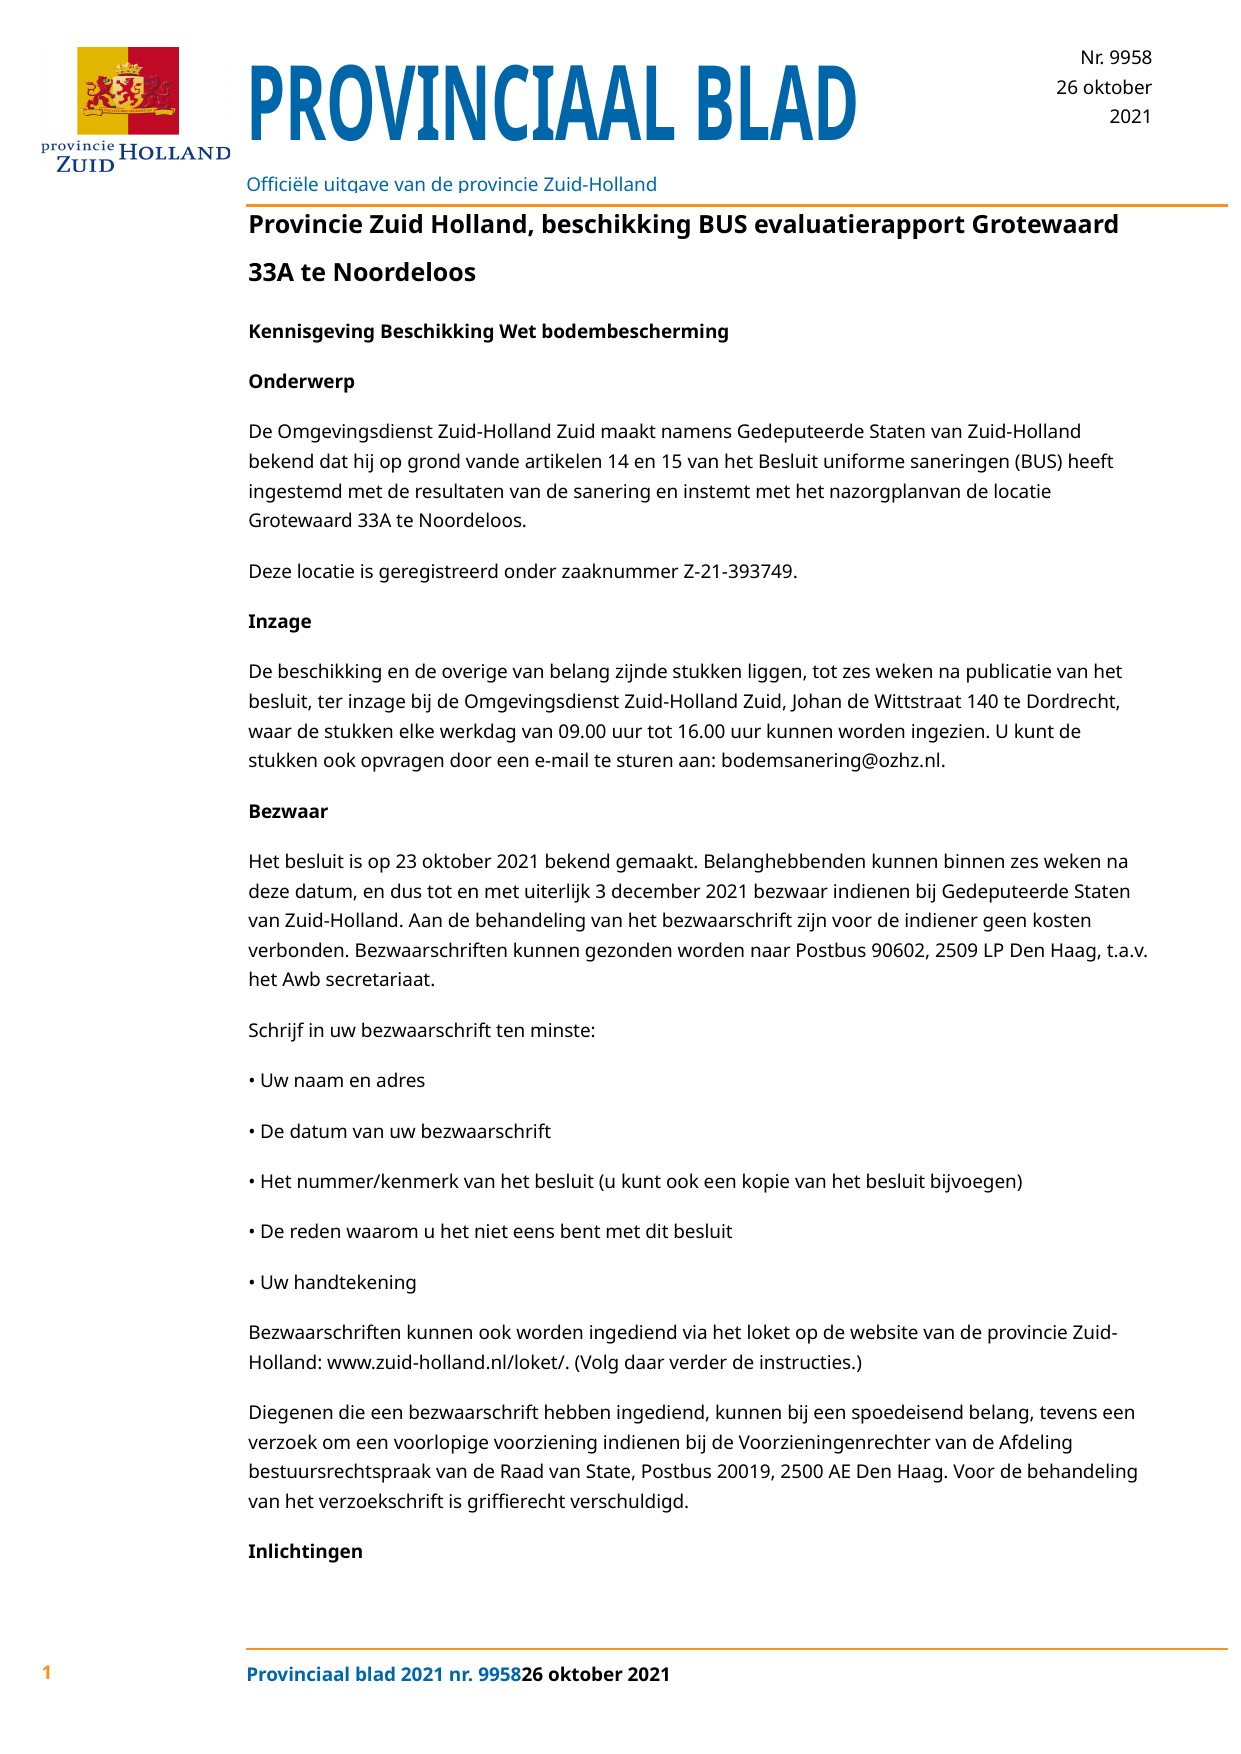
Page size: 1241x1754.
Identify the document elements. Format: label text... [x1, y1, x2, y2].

picture [41, 47, 231, 172]
text • Uw handtekening [248, 1269, 1152, 1295]
text Inlichtingen [248, 1539, 1152, 1564]
text De Omgevingsdienst Zuid-Holland Zuid maakt namens Gedeputeerde Staten van Zuid-Holland bekend dat hij op grond vande artikelen 14 en 15 van het Besluit uniforme saneringen (BUS) heeft ingestemd met de resultaten van de sanering en instemt met het nazorgplanvan de locatie Grotewaard 33A te Noordeloos. [248, 419, 1152, 533]
text Bezwaar [248, 798, 1152, 824]
text • De reden waarom u het niet eens bent met dit besluit [248, 1219, 1152, 1244]
text De beschikking en de overige van belang zijnde stukken liggen, tot zes weken na publicatie van het besluit, ter inzage bij de Omgevingsdienst Zuid-Holland Zuid, Johan de Wittstraat 140 te Dordrecht, waar de stukken elke werkdag van 09.00 uur tot 16.00 uur kunnen worden ingezien. U kunt de stukken ook opvragen door een e-mail te sturen aan: bodemsanering@ozhz.nl. [248, 659, 1152, 773]
text Het besluit is op 23 oktober 2021 bekend gemaakt. Belanghebbenden kunnen binnen zes weken na deze datum, en dus tot en met uiterlijk 3 december 2021 bezwaar indienen bij Gedeputeerde Staten van Zuid-Holland. Aan de behandeling van het bezwaarschrift zijn voor de indiener geen kosten verbonden. Bezwaarschriften kunnen gezonden worden naar Postbus 90602, 2509 LP Den Haag, t.a.v. het Awb secretariaat. [248, 848, 1152, 992]
text Kennisgeving Beschikking Wet bodembescherming [248, 318, 1152, 344]
text Provincie Zuid Holland, beschikking BUS evaluatierapport Grotewaard 33A te Noordeloos [248, 207, 1152, 288]
text • Uw naam en adres [248, 1067, 1152, 1093]
text Diegenen die een bezwaarschrift hebben ingediend, kunnen bij een spoedeisend belang, tevens een verzoek om een voorlopige voorziening indienen bij de Voorzieningenrechter van de Afdeling bestuursrechtspraak van de Raad van State, Postbus 20019, 2500 AE Den Haag. Voor de behandeling van het verzoekschrift is griffierecht verschuldigd. [248, 1399, 1152, 1514]
text Deze locatie is geregistreerd onder zaaknummer Z-21-393749. [248, 558, 1152, 584]
text Onderwerp [248, 368, 1152, 394]
text Schrijf in uw bezwaarschrift ten minste: [248, 1017, 1152, 1043]
text • Het nummer/kenmerk van het besluit (u kunt ook een kopie van het besluit bijvoegen) [248, 1168, 1152, 1194]
text Inzage [248, 608, 1152, 634]
text • De datum van uw bezwaarschrift [248, 1118, 1152, 1144]
text Bezwaarschriften kunnen ook worden ingediend via het loket op de website van de provincie Zuid-Holland: www.zuid-holland.nl/loket/. (Volg daar verder de instructies.) [248, 1319, 1152, 1375]
